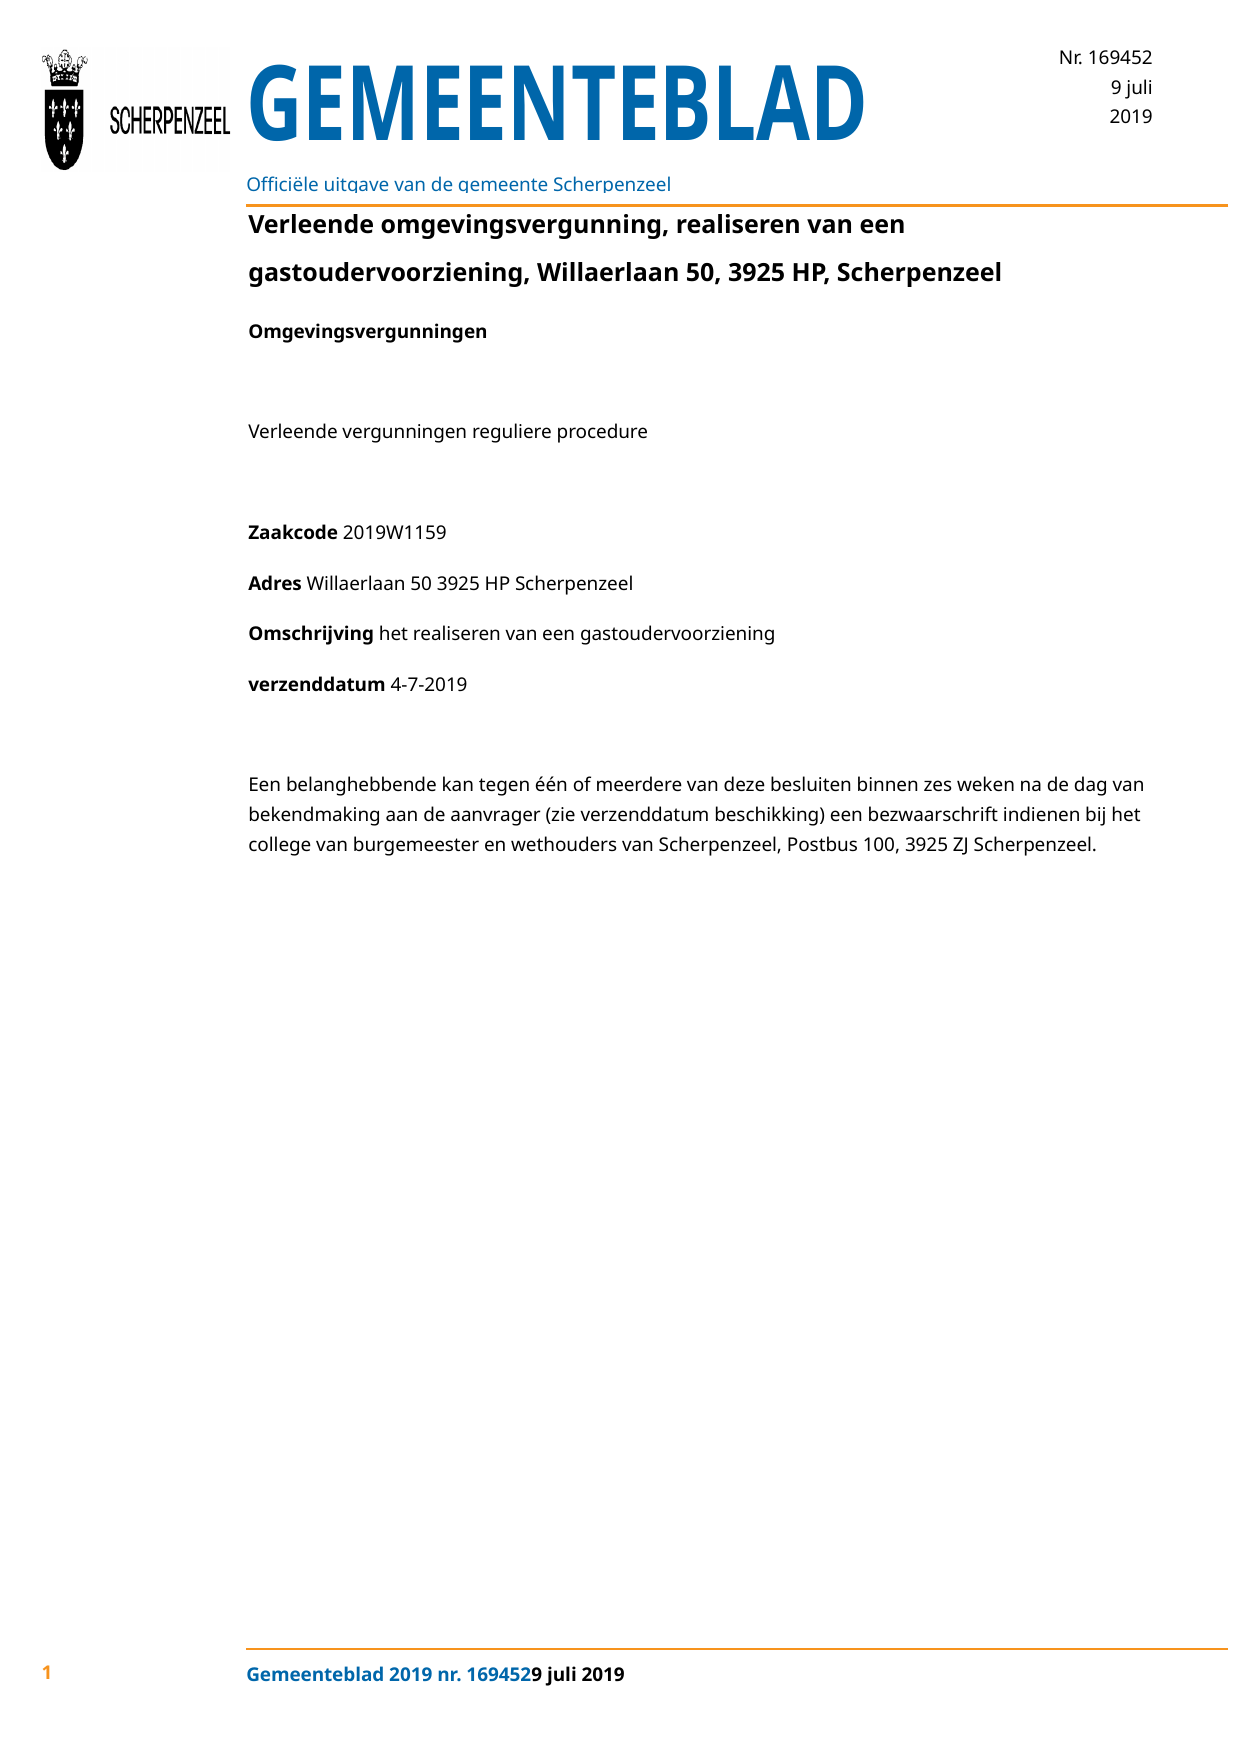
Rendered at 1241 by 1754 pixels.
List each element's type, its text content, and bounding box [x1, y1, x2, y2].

text verzenddatum 4-7-2019 [248, 671, 1152, 697]
text Omschrijving het realiseren van een gastoudervoorziening [248, 620, 1152, 646]
text Een belanghebbende kan tegen één of meerdere van deze besluiten binnen zes weken na de dag van bekendmaking aan de aanvrager (zie verzenddatum beschikking) een bezwaarschrift indienen bij het college van burgemeester en wethouders van Scherpenzeel, Postbus 100, 3925 ZJ Scherpenzeel. [248, 772, 1152, 857]
text Zaakcode 2019W1159 [248, 519, 1152, 545]
text Adres Willaerlaan 50 3925 HP Scherpenzeel [248, 570, 1152, 596]
text Verleende omgevingsvergunning, realiseren van een gastoudervoorziening, Willaerlaan 50, 3925 HP, Scherpenzeel [248, 207, 1152, 288]
text Verleende vergunningen reguliere procedure [248, 419, 1152, 444]
picture [41, 47, 231, 172]
text Omgevingsvergunningen [248, 318, 1152, 344]
